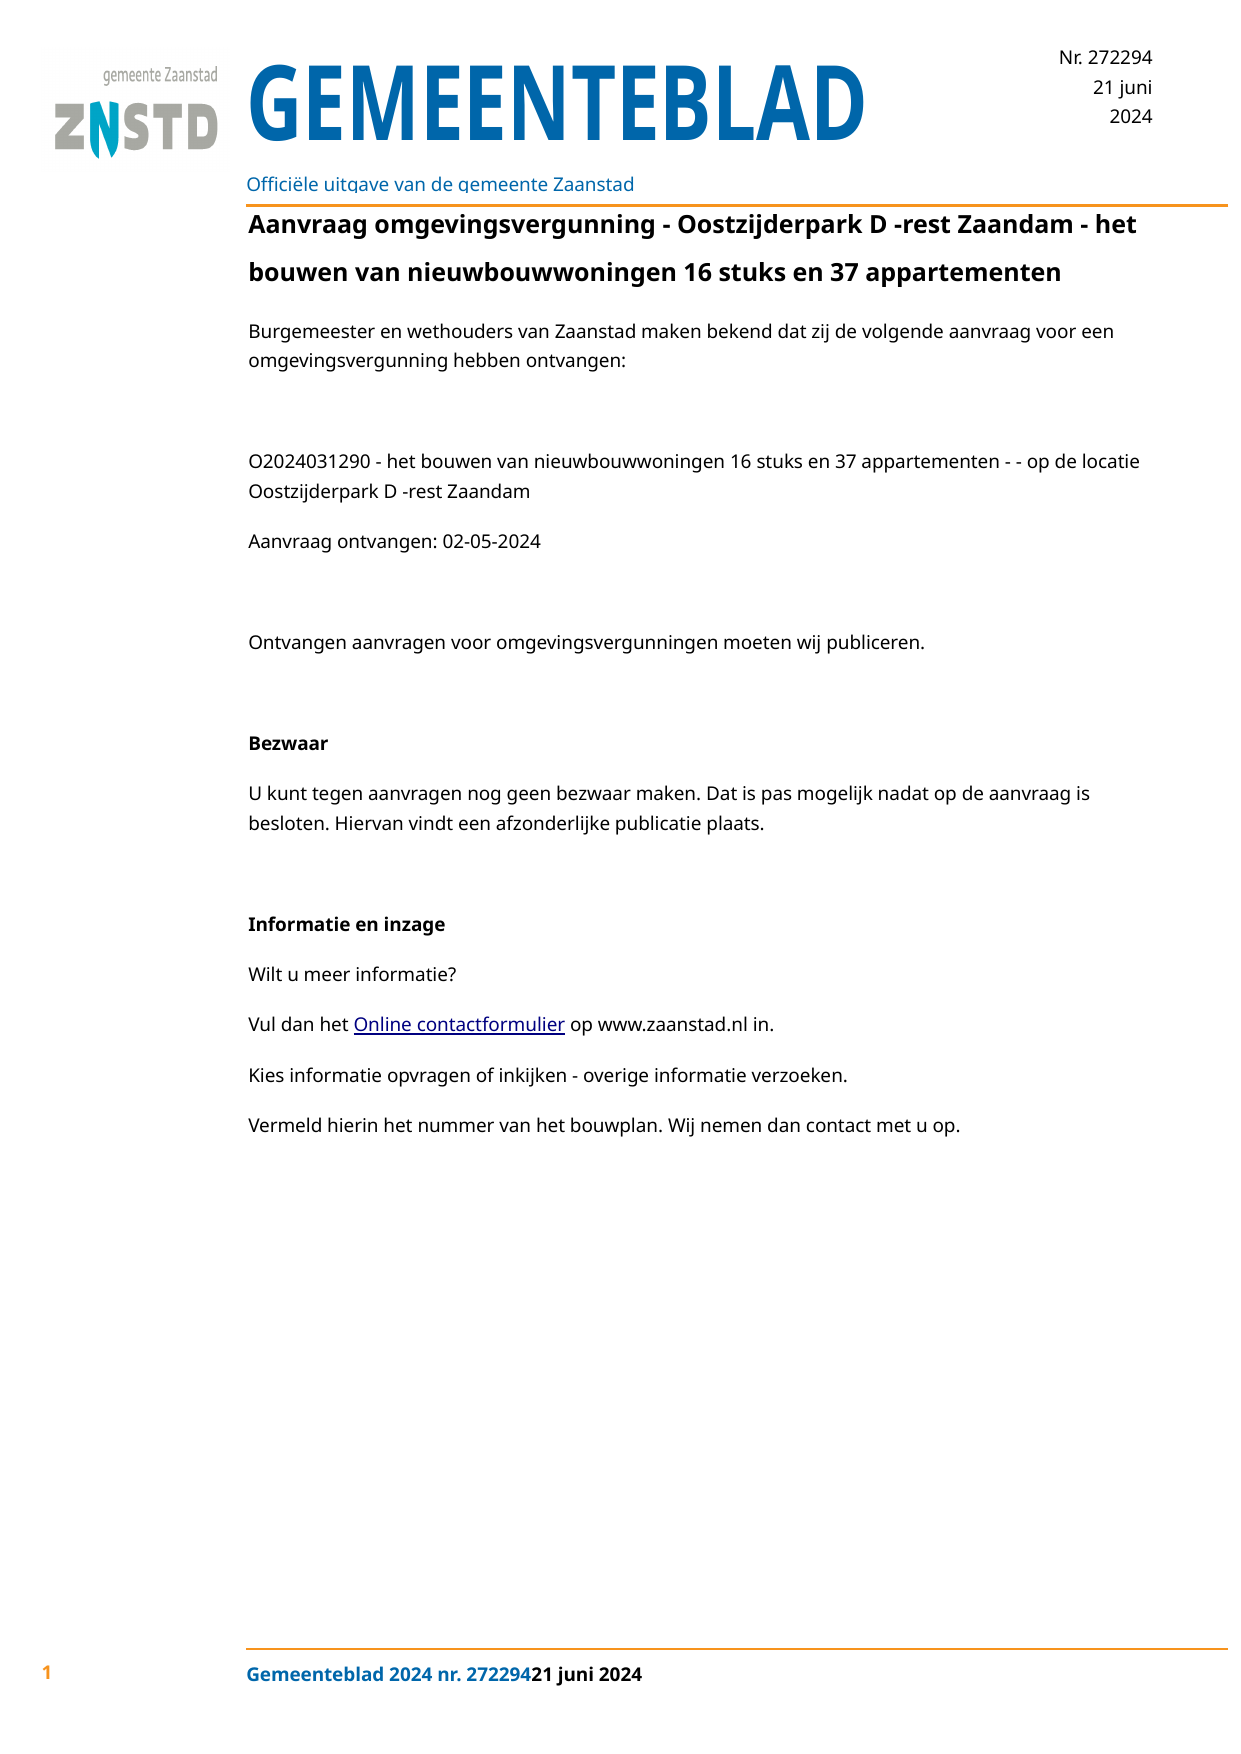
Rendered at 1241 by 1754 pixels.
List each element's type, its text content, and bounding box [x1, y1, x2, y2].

text Vul dan het Online contactformulier op www.zaanstad.nl in. [248, 1012, 1152, 1037]
text O2024031290 - het bouwen van nieuwbouwwoningen 16 stuks en 37 appartementen - - op de locatie Oostzijderpark D -rest Zaandam [248, 448, 1152, 504]
picture [41, 47, 231, 172]
text Aanvraag omgevingsvergunning - Oostzijderpark D -rest Zaandam - het bouwen van nieuwbouwwoningen 16 stuks en 37 appartementen [248, 207, 1152, 288]
text Kies informatie opvragen of inkijken - overige informatie verzoeken. [248, 1062, 1152, 1088]
text Ontvangen aanvragen voor omgevingsvergunningen moeten wij publiceren. [248, 629, 1152, 655]
text Informatie en inzage [248, 911, 1152, 937]
text Wilt u meer informatie? [248, 961, 1152, 987]
text U kunt tegen aanvragen nog geen bezwaar maken. Dat is pas mogelijk nadat op de aanvraag is besloten. Hiervan vindt een afzonderlijke publicatie plaats. [248, 780, 1152, 836]
text Aanvraag ontvangen: 02-05-2024 [248, 528, 1152, 554]
text Burgemeester en wethouders van Zaanstad maken bekend dat zij de volgende aanvraag voor een omgevingsvergunning hebben ontvangen: [248, 318, 1152, 373]
text Bezwaar [248, 730, 1152, 756]
text Vermeld hierin het nummer van het bouwplan. Wij nemen dan contact met u op. [248, 1112, 1152, 1138]
